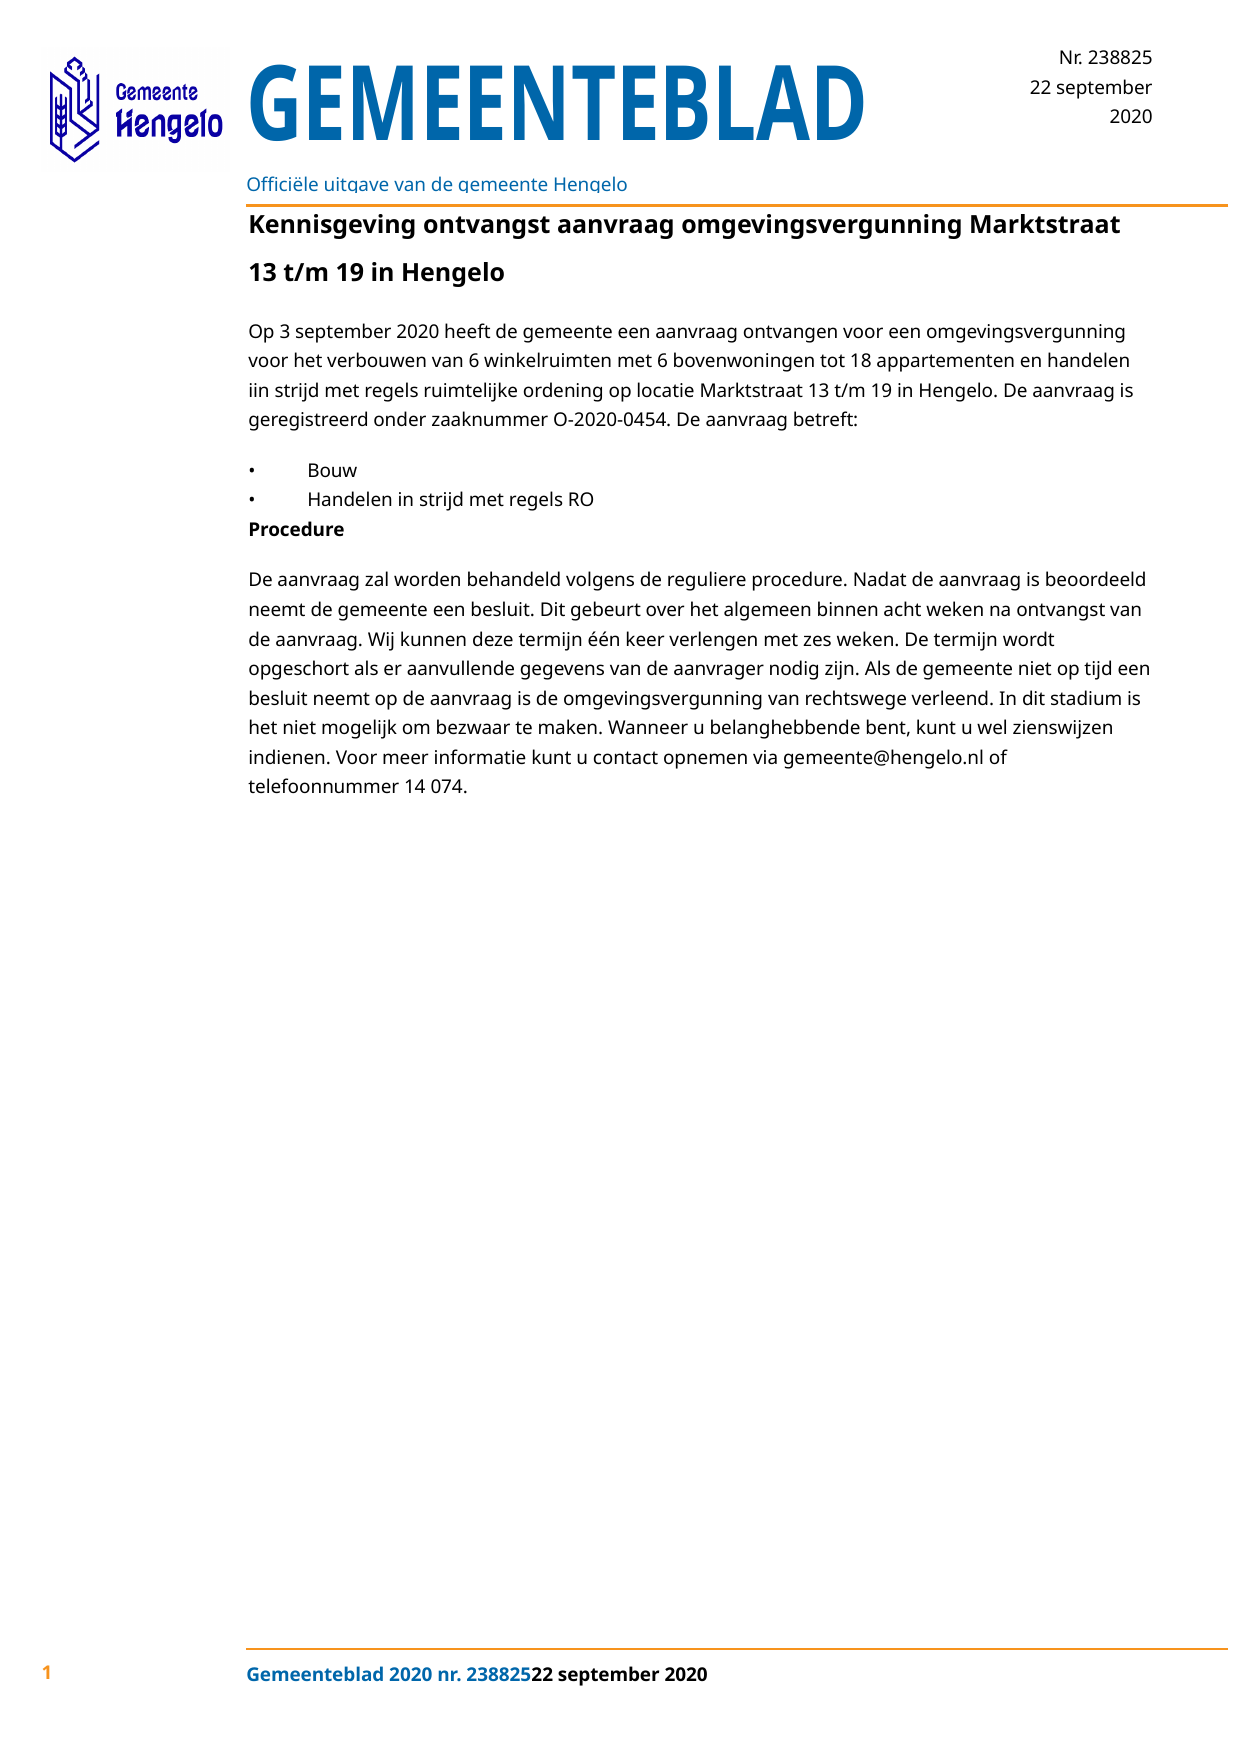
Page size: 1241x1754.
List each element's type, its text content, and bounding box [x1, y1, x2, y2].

list Handelen in strijd met regels RO [248, 487, 1152, 512]
text Procedure [248, 516, 1152, 542]
picture [41, 47, 231, 172]
text De aanvraag zal worden behandeld volgens de reguliere procedure. Nadat de aanvraag is beoordeeld neemt de gemeente een besluit. Dit gebeurt over het algemeen binnen acht weken na ontvangst van de aanvraag. Wij kunnen deze termijn één keer verlengen met zes weken. De termijn wordt opgeschort als er aanvullende gegevens van de aanvrager nodig zijn. Als de gemeente niet op tijd een besluit neemt op de aanvraag is de omgevingsvergunning van rechtswege verleend. In dit stadium is het niet mogelijk om bezwaar te maken. Wanneer u belanghebbende bent, kunt u wel zienswijzen indienen. Voor meer informatie kunt u contact opnemen via gemeente@hengelo.nl of telefoonnummer 14 074. [248, 567, 1152, 799]
list Bouw [248, 457, 1152, 483]
text Op 3 september 2020 heeft de gemeente een aanvraag ontvangen voor een omgevingsvergunning voor het verbouwen van 6 winkelruimten met 6 bovenwoningen tot 18 appartementen en handelen iin strijd met regels ruimtelijke ordening op locatie Marktstraat 13 t/m 19 in Hengelo. De aanvraag is geregistreerd onder zaaknummer O-2020-0454. De aanvraag betreft: [248, 318, 1152, 432]
text Kennisgeving ontvangst aanvraag omgevingsvergunning Marktstraat 13 t/m 19 in Hengelo [248, 207, 1152, 288]
